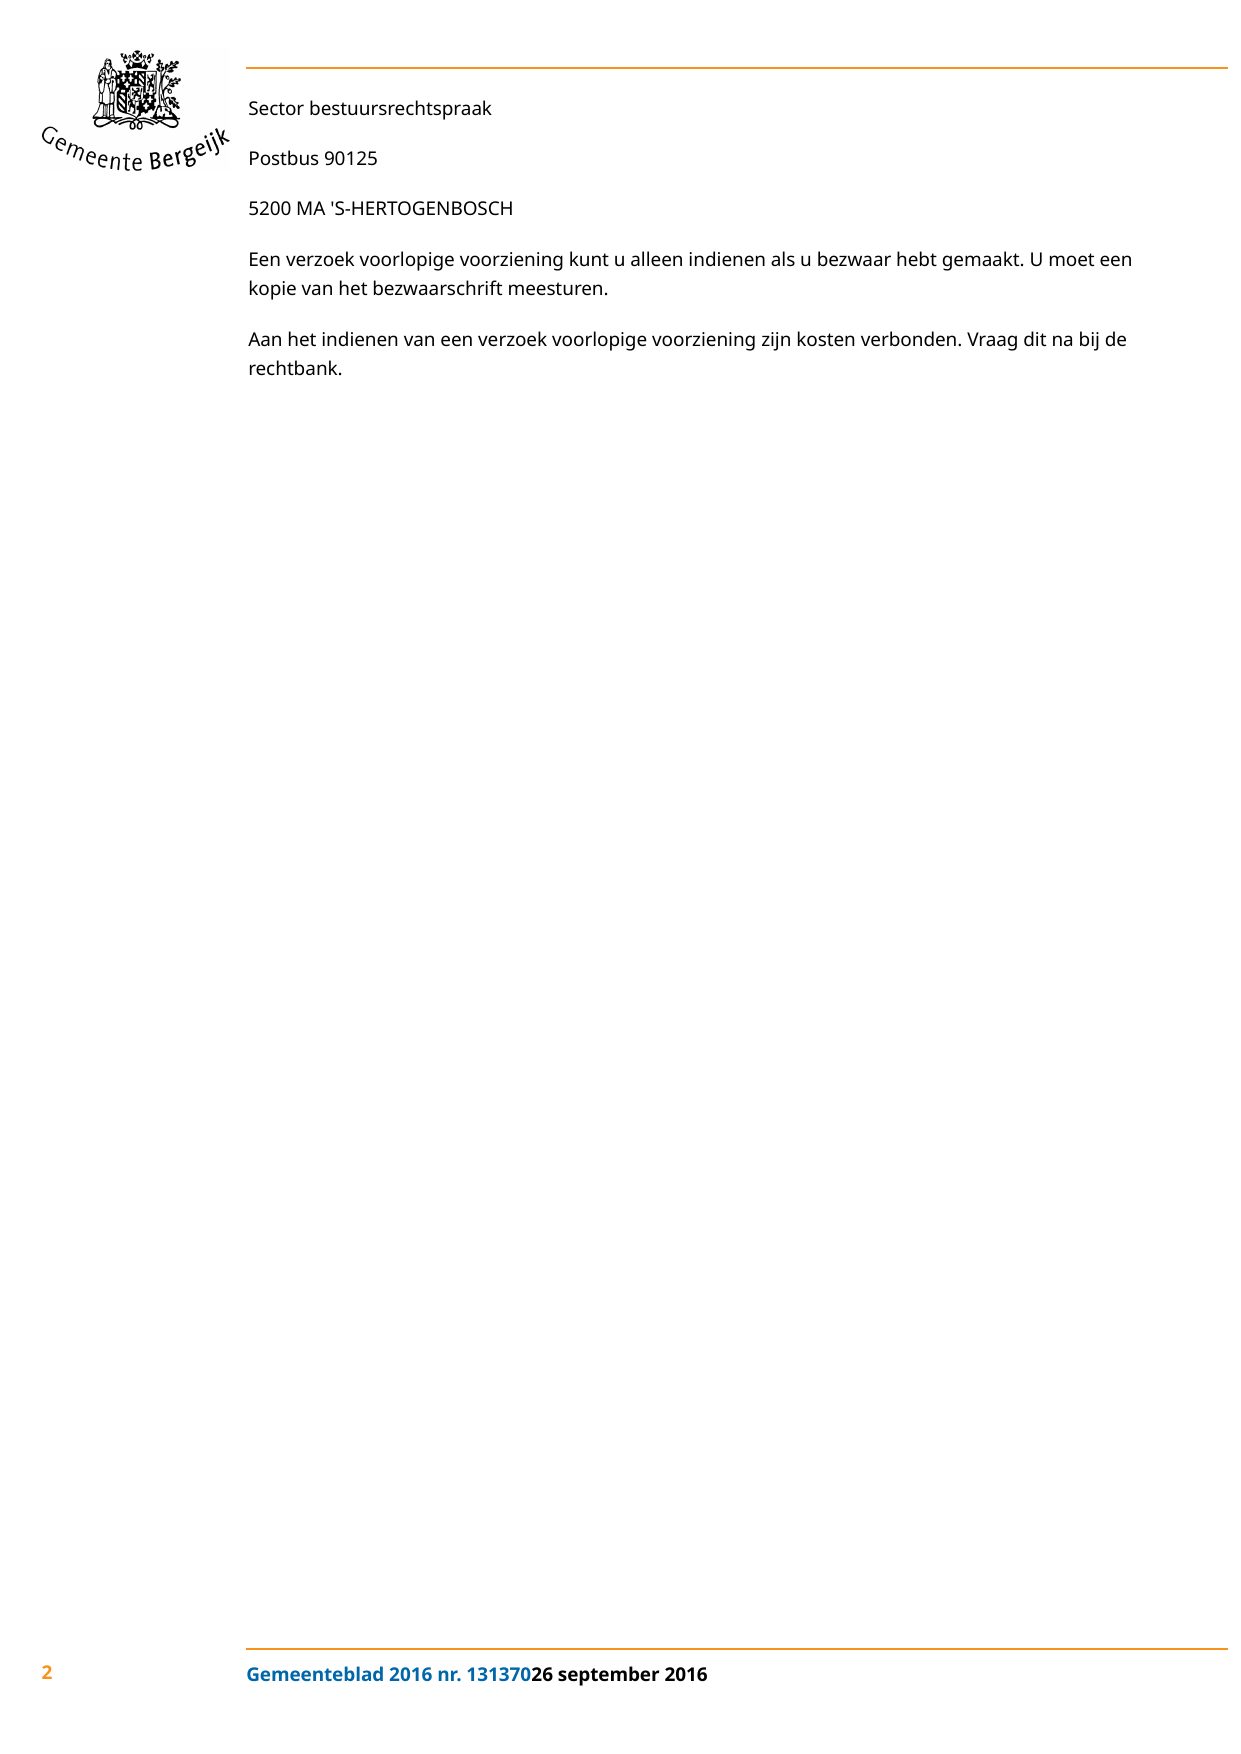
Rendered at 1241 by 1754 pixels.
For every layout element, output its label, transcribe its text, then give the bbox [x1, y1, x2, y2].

text Sector bestuursrechtspraak [248, 95, 1152, 121]
text 5200 MA 'S-HERTOGENBOSCH [248, 196, 1152, 221]
text Postbus 90125 [248, 145, 1152, 171]
picture [41, 47, 231, 172]
text Aan het indienen van een verzoek voorlopige voorziening zijn kosten verbonden. Vraag dit na bij de rechtbank. [248, 326, 1152, 381]
text Een verzoek voorlopige voorziening kunt u alleen indienen als u bezwaar hebt gemaakt. U moet een kopie van het bezwaarschrift meesturen. [248, 246, 1152, 301]
